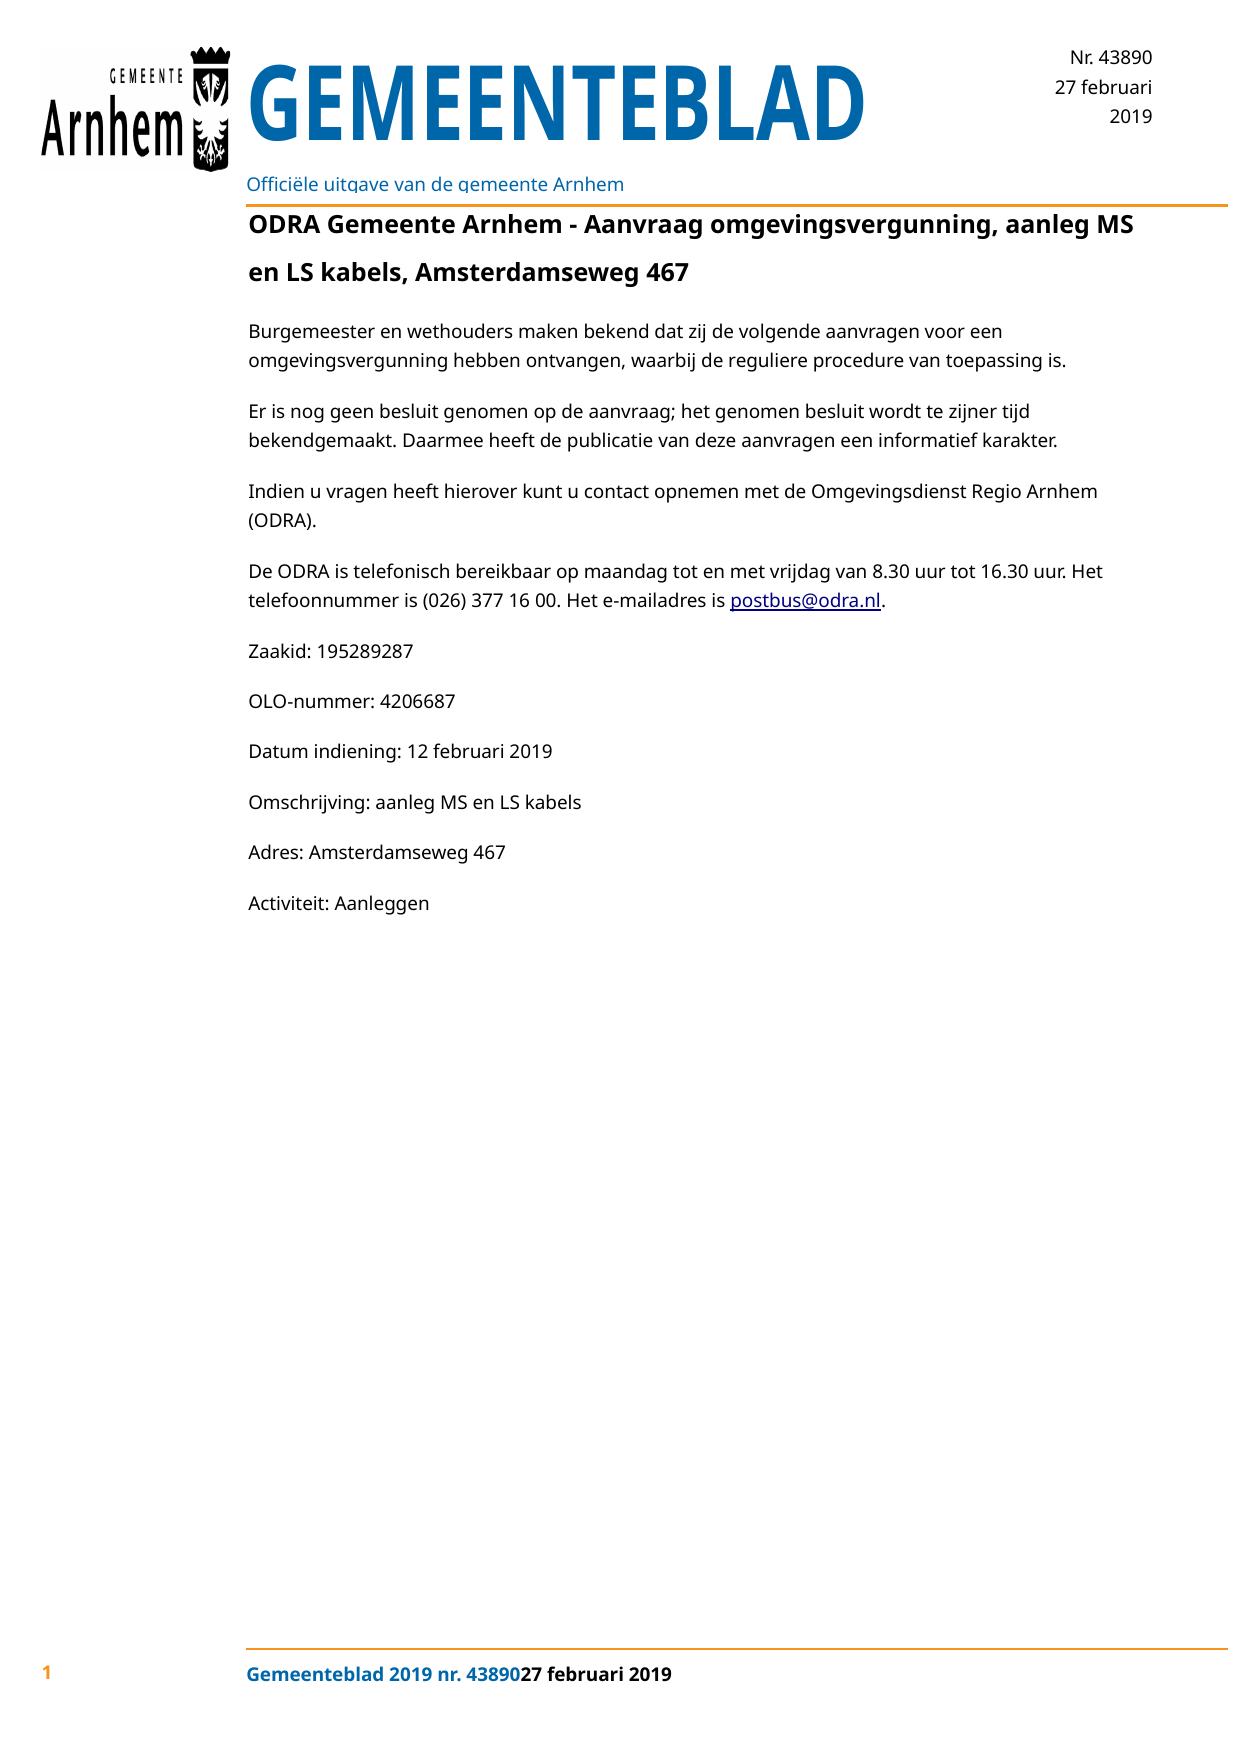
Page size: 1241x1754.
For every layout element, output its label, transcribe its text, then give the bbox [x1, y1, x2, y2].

picture [41, 47, 231, 172]
text Er is nog geen besluit genomen op de aanvraag; het genomen besluit wordt te zijner tijd bekendgemaakt. Daarmee heeft de publicatie van deze aanvragen een informatief karakter. [248, 398, 1152, 453]
text Indien u vragen heeft hierover kunt u contact opnemen met de Omgevingsdienst Regio Arnhem (ODRA). [248, 478, 1152, 533]
text OLO-nummer: 4206687 [248, 688, 1152, 714]
text Burgemeester en wethouders maken bekend dat zij de volgende aanvragen voor een omgevingsvergunning hebben ontvangen, waarbij de reguliere procedure van toepassing is. [248, 318, 1152, 373]
text Datum indiening: 12 februari 2019 [248, 739, 1152, 764]
text Activiteit: Aanleggen [248, 890, 1152, 916]
text Omschrijving: aanleg MS en LS kabels [248, 789, 1152, 815]
text Zaakid: 195289287 [248, 638, 1152, 664]
text De ODRA is telefonisch bereikbaar op maandag tot en met vrijdag van 8.30 uur tot 16.30 uur. Het telefoonnummer is (026) 377 16 00. Het e-mailadres is postbus@odra.nl. [248, 558, 1152, 613]
text ODRA Gemeente Arnhem - Aanvraag omgevingsvergunning, aanleg MS en LS kabels, Amsterdamseweg 467 [248, 207, 1152, 288]
text Adres: Amsterdamseweg 467 [248, 839, 1152, 865]
